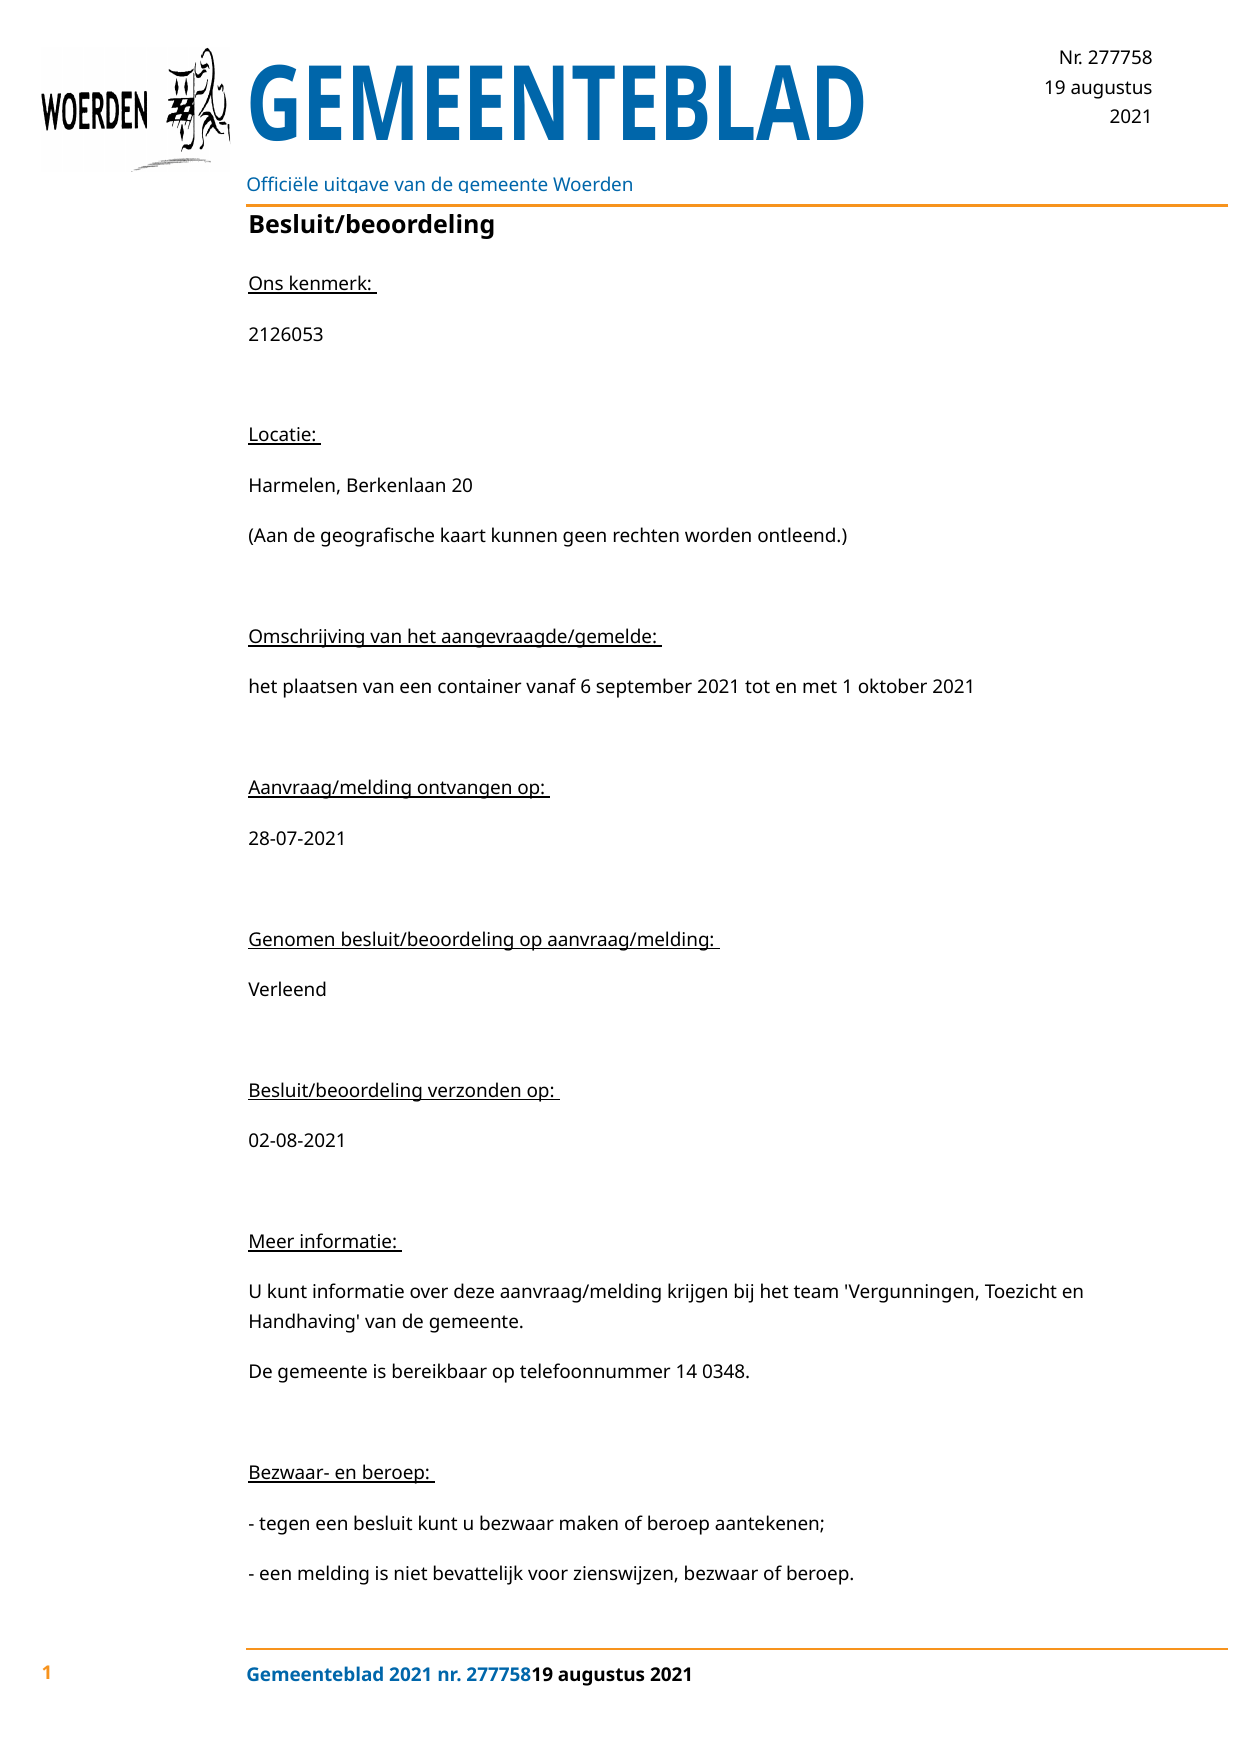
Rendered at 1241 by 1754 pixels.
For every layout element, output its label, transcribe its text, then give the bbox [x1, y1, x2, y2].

text Bezwaar- en beroep: [248, 1459, 1152, 1485]
text De gemeente is bereikbaar op telefoonnummer 14 0348. [248, 1359, 1152, 1384]
text 2126053 [248, 321, 1152, 346]
text - tegen een besluit kunt u bezwaar maken of beroep aantekenen; [248, 1510, 1152, 1536]
text 02-08-2021 [248, 1127, 1152, 1153]
text Meer informatie: [248, 1228, 1152, 1254]
text het plaatsen van een container vanaf 6 september 2021 tot en met 1 oktober 2021 [248, 674, 1152, 699]
text Ons kenmerk: [248, 270, 1152, 296]
text Besluit/beoordeling verzonden op: [248, 1077, 1152, 1103]
text Besluit/beoordeling [248, 207, 1152, 241]
text Omschrijving van het aangevraagde/gemelde: [248, 623, 1152, 649]
text Genomen besluit/beoordeling op aanvraag/melding: [248, 926, 1152, 951]
picture [41, 47, 231, 172]
text Verleend [248, 976, 1152, 1002]
text 28-07-2021 [248, 825, 1152, 851]
text Aanvraag/melding ontvangen op: [248, 774, 1152, 800]
text U kunt informatie over deze aanvraag/melding krijgen bij het team 'Vergunningen, Toezicht en Handhaving' van de gemeente. [248, 1279, 1152, 1334]
text (Aan de geografische kaart kunnen geen rechten worden ontleend.) [248, 522, 1152, 548]
text - een melding is niet bevattelijk voor zienswijzen, bezwaar of beroep. [248, 1560, 1152, 1586]
text Harmelen, Berkenlaan 20 [248, 472, 1152, 498]
text Locatie: [248, 422, 1152, 447]
